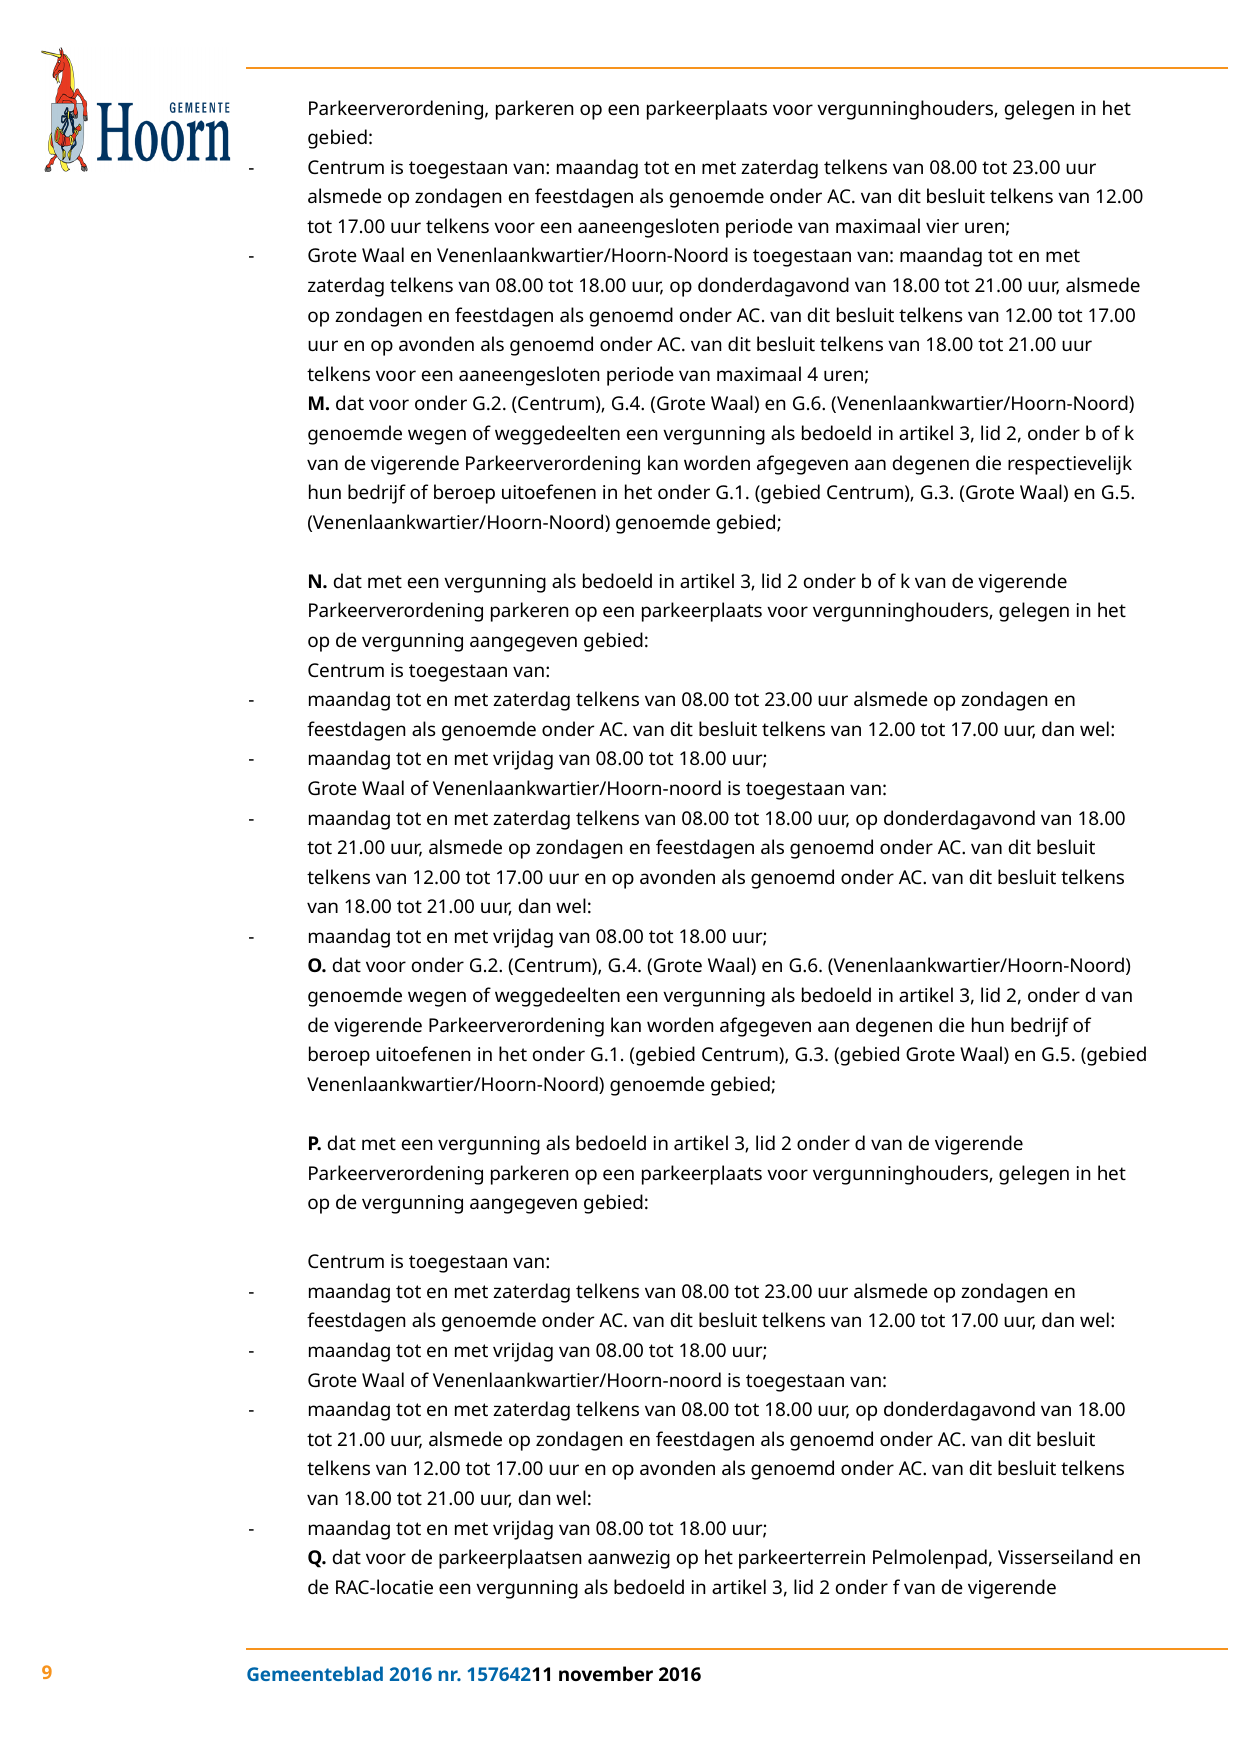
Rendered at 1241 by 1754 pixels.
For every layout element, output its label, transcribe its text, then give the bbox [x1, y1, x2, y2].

list maandag tot en met zaterdag telkens van 08.00 tot 23.00 uur alsmede op zondagen en feestdagen als genoemde onder AC. van dit besluit telkens van 12.00 tot 17.00 uur, dan wel: [248, 686, 1152, 742]
list maandag tot en met zaterdag telkens van 08.00 tot 18.00 uur, op donderdagavond van 18.00 tot 21.00 uur, alsmede op zondagen en feestdagen als genoemd onder AC. van dit besluit telkens van 12.00 tot 17.00 uur en op avonden als genoemd onder AC. van dit besluit telkens van 18.00 tot 21.00 uur, dan wel: [248, 805, 1152, 919]
list maandag tot en met vrijdag van 08.00 tot 18.00 uur; [248, 1515, 1152, 1541]
list N. dat met een vergunning als bedoeld in artikel 3, lid 2 onder b of k van de vigerende Parkeerverordening parkeren op een parkeerplaats voor vergunninghouders, gelegen in het op de vergunning aangegeven gebied: [248, 568, 1152, 653]
list Parkeerverordening, parkeren op een parkeerplaats voor vergunninghouders, gelegen in het gebied: [248, 95, 1152, 150]
list maandag tot en met zaterdag telkens van 08.00 tot 23.00 uur alsmede op zondagen en feestdagen als genoemde onder AC. van dit besluit telkens van 12.00 tot 17.00 uur, dan wel: [248, 1278, 1152, 1333]
list maandag tot en met vrijdag van 08.00 tot 18.00 uur; [248, 746, 1152, 771]
list maandag tot en met zaterdag telkens van 08.00 tot 18.00 uur, op donderdagavond van 18.00 tot 21.00 uur, alsmede op zondagen en feestdagen als genoemd onder AC. van dit besluit telkens van 12.00 tot 17.00 uur en op avonden als genoemd onder AC. van dit besluit telkens van 18.00 tot 21.00 uur, dan wel: [248, 1396, 1152, 1511]
list maandag tot en met vrijdag van 08.00 tot 18.00 uur; [248, 1337, 1152, 1363]
list Q. dat voor de parkeerplaatsen aanwezig op het parkeerterrein Pelmolenpad, Visserseiland en de RAC-locatie een vergunning als bedoeld in artikel 3, lid 2 onder f van de vigerende [248, 1544, 1152, 1600]
picture [41, 47, 231, 172]
list Centrum is toegestaan van: [248, 1248, 1152, 1274]
list M. dat voor onder G.2. (Centrum), G.4. (Grote Waal) en G.6. (Venenlaankwartier/Hoorn-Noord) genoemde wegen of weggedeelten een vergunning als bedoeld in artikel 3, lid 2, onder b of k van de vigerende Parkeerverordening kan worden afgegeven aan degenen die respectievelijk hun bedrijf of beroep uitoefenen in het onder G.1. (gebied Centrum), G.3. (Grote Waal) en G.5. (Venenlaankwartier/Hoorn-Noord) genoemde gebied; [248, 391, 1152, 535]
list P. dat met een vergunning als bedoeld in artikel 3, lid 2 onder d van de vigerende Parkeerverordening parkeren op een parkeerplaats voor vergunninghouders, gelegen in het op de vergunning aangegeven gebied: [248, 1130, 1152, 1215]
list Centrum is toegestaan van: maandag tot en met zaterdag telkens van 08.00 tot 23.00 uur alsmede op zondagen en feestdagen als genoemde onder AC. van dit besluit telkens van 12.00 tot 17.00 uur telkens voor een aaneengesloten periode van maximaal vier uren; [248, 154, 1152, 239]
list maandag tot en met vrijdag van 08.00 tot 18.00 uur; [248, 923, 1152, 949]
list Grote Waal of Venenlaankwartier/Hoorn-noord is toegestaan van: [248, 1367, 1152, 1393]
list Centrum is toegestaan van: [248, 657, 1152, 683]
list O. dat voor onder G.2. (Centrum), G.4. (Grote Waal) en G.6. (Venenlaankwartier/Hoorn-Noord) genoemde wegen of weggedeelten een vergunning als bedoeld in artikel 3, lid 2, onder d van de vigerende Parkeerverordening kan worden afgegeven aan degenen die hun bedrijf of beroep uitoefenen in het onder G.1. (gebied Centrum), G.3. (gebied Grote Waal) en G.5. (gebied Venenlaankwartier/Hoorn-Noord) genoemde gebied; [248, 953, 1152, 1097]
list Grote Waal en Venenlaankwartier/Hoorn-Noord is toegestaan van: maandag tot en met zaterdag telkens van 08.00 tot 18.00 uur, op donderdagavond van 18.00 tot 21.00 uur, alsmede op zondagen en feestdagen als genoemd onder AC. van dit besluit telkens van 12.00 tot 17.00 uur en op avonden als genoemd onder AC. van dit besluit telkens van 18.00 tot 21.00 uur telkens voor een aaneengesloten periode van maximaal 4 uren; [248, 243, 1152, 387]
list Grote Waal of Venenlaankwartier/Hoorn-noord is toegestaan van: [248, 775, 1152, 801]
